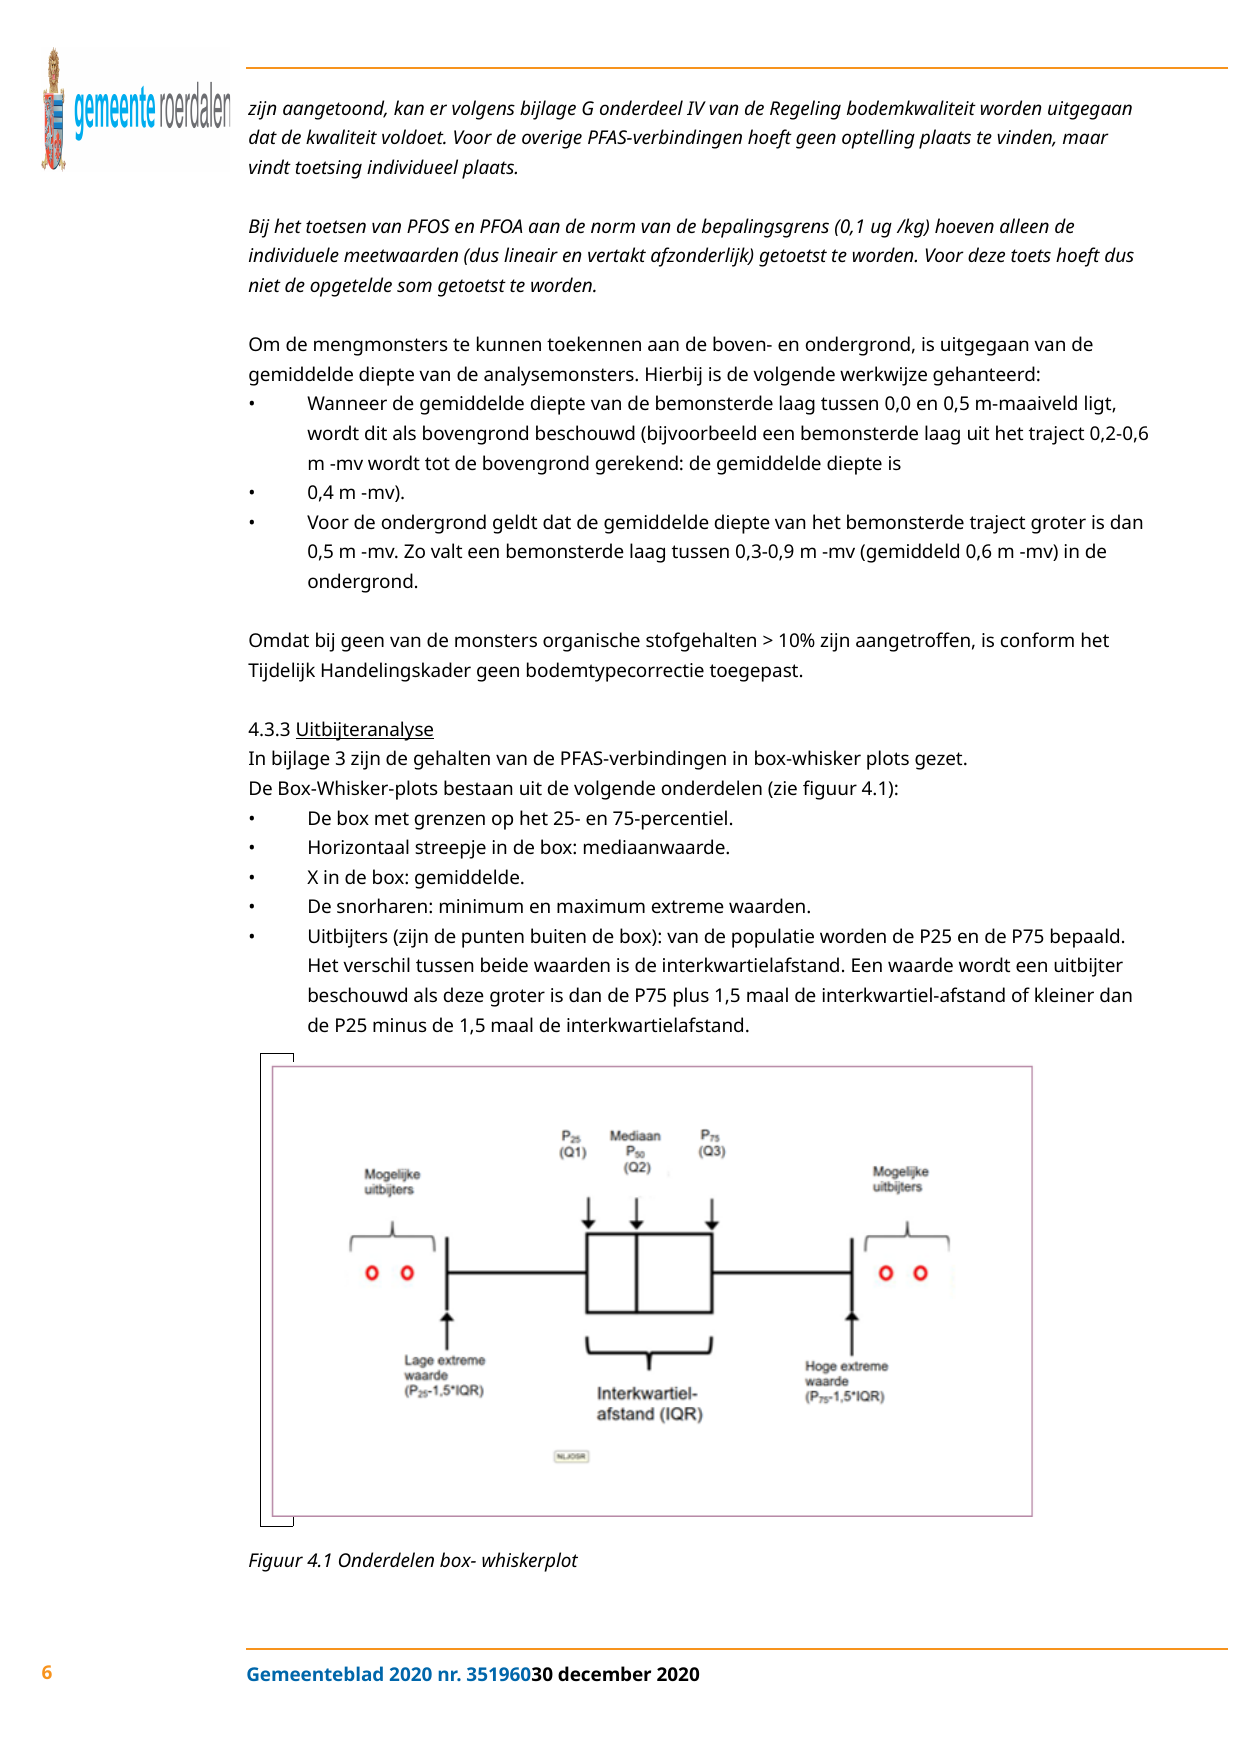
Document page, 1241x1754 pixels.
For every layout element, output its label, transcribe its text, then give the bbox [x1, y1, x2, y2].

text zijn aangetoond, kan er volgens bijlage G onderdeel IV van de Regeling bodemkwaliteit worden uitgegaan dat de kwaliteit voldoet. Voor de overige PFAS-verbindingen hoeft geen optelling plaats te vinden, maar vindt toetsing individueel plaats. [248, 95, 1152, 180]
list De snorharen: minimum en maximum extreme waarden. [248, 893, 1152, 919]
text Bij het toetsen van PFOS en PFOA aan de norm van de bepalingsgrens (0,1 ug /kg) hoeven alleen de individuele meetwaarden (dus lineair en vertakt afzonderlijk) getoetst te worden. Voor deze toets hoeft dus niet de opgetelde som getoetst te worden. [248, 213, 1152, 298]
list De box met grenzen op het 25- en 75-percentiel. [248, 805, 1152, 831]
text 4.3.3 Uitbijteranalyse [248, 716, 1152, 742]
list Voor de ondergrond geldt dat de gemiddelde diepte van het bemonsterde traject groter is dan 0,5 m -mv. Zo valt een bemonsterde laag tussen 0,3-0,9 m -mv (gemiddeld 0,6 m -mv) in de ondergrond. [248, 509, 1152, 594]
text Om de mengmonsters te kunnen toekennen aan de boven- en ondergrond, is uitgegaan van de gemiddelde diepte van de analysemonsters. Hierbij is de volgende werkwijze gehanteerd: [248, 331, 1152, 387]
text Omdat bij geen van de monsters organische stofgehalten > 10% zijn aangetroffen, is conform het Tijdelijk Handelingskader geen bodemtypecorrectie toegepast. [248, 627, 1152, 683]
list Uitbijters (zijn de punten buiten de box): van de populatie worden de P25 en de P75 bepaald. Het verschil tussen beide waarden is de interkwartielafstand. Een waarde wordt een uitbijter beschouwd als deze groter is dan de P75 plus 1,5 maal de interkwartiel-afstand of kleiner dan de P25 minus de 1,5 maal de interkwartielafstand. [248, 923, 1152, 1038]
picture [268, 1062, 1037, 1517]
list X in de box: gemiddelde. [248, 864, 1152, 890]
list Wanneer de gemiddelde diepte van de bemonsterde laag tussen 0,0 en 0,5 m-maaiveld ligt, wordt dit als bovengrond beschouwd (bijvoorbeeld een bemonsterde laag uit het traject 0,2-0,6 m -mv wordt tot de bovengrond gerekend: de gemiddelde diepte is [248, 391, 1152, 476]
list 0,4 m -mv). [248, 479, 1152, 505]
text Figuur 4.1 Onderdelen box- whiskerplot [248, 1547, 1152, 1573]
text De Box-Whisker-plots bestaan uit de volgende onderdelen (zie figuur 4.1): [248, 775, 1152, 801]
text In bijlage 3 zijn de gehalten van de PFAS-verbindingen in box-whisker plots gezet. [248, 746, 1152, 771]
list Horizontaal streepje in de box: mediaanwaarde. [248, 834, 1152, 860]
picture [41, 47, 231, 172]
